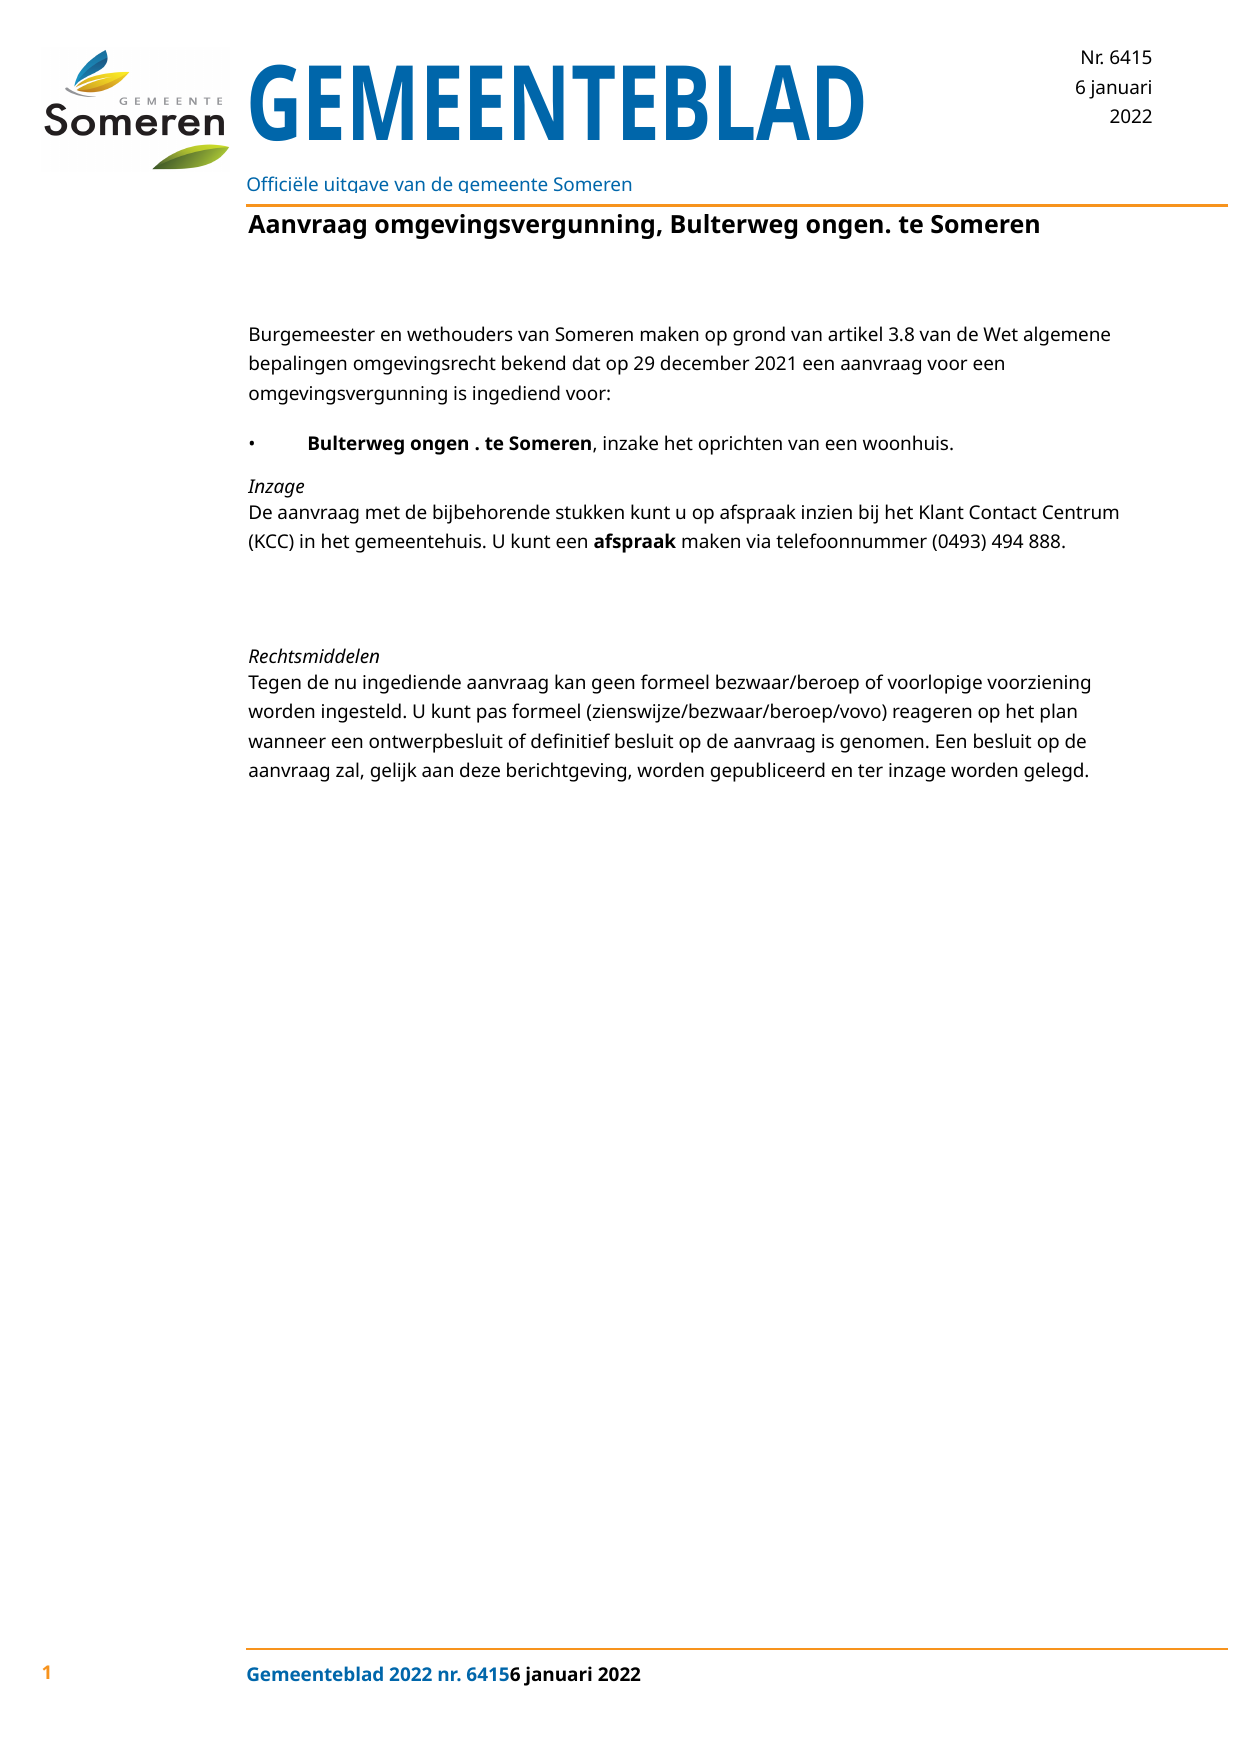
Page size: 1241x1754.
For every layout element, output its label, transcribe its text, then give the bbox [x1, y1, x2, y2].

text Tegen de nu ingediende aanvraag kan geen formeel bezwaar/beroep of voorlopige voorziening worden ingesteld. U kunt pas formeel (zienswijze/bezwaar/beroep/vovo) reageren op het plan wanneer een ontwerpbesluit of definitief besluit op de aanvraag is genomen. Een besluit op de aanvraag zal, gelijk aan deze berichtgeving, worden gepubliceerd en ter inzage worden gelegd. [248, 669, 1152, 783]
text De aanvraag met de bijbehorende stukken kunt u op afspraak inzien bij het Klant Contact Centrum (KCC) in het gemeentehuis. U kunt een afspraak maken via telefoonnummer (0493) 494 888. [248, 499, 1152, 554]
text Rechtsmiddelen [248, 643, 1152, 669]
list Bulterweg ongen . te Someren, inzake het oprichten van een woonhuis. [248, 430, 1152, 456]
text Aanvraag omgevingsvergunning, Bulterweg ongen. te Someren [248, 207, 1152, 241]
text Burgemeester en wethouders van Someren maken op grond van artikel 3.8 van de Wet algemene bepalingen omgevingsrecht bekend dat op 29 december 2021 een aanvraag voor een omgevingsvergunning is ingediend voor: [248, 321, 1152, 406]
picture [41, 47, 231, 172]
text Inzage [248, 473, 1152, 499]
